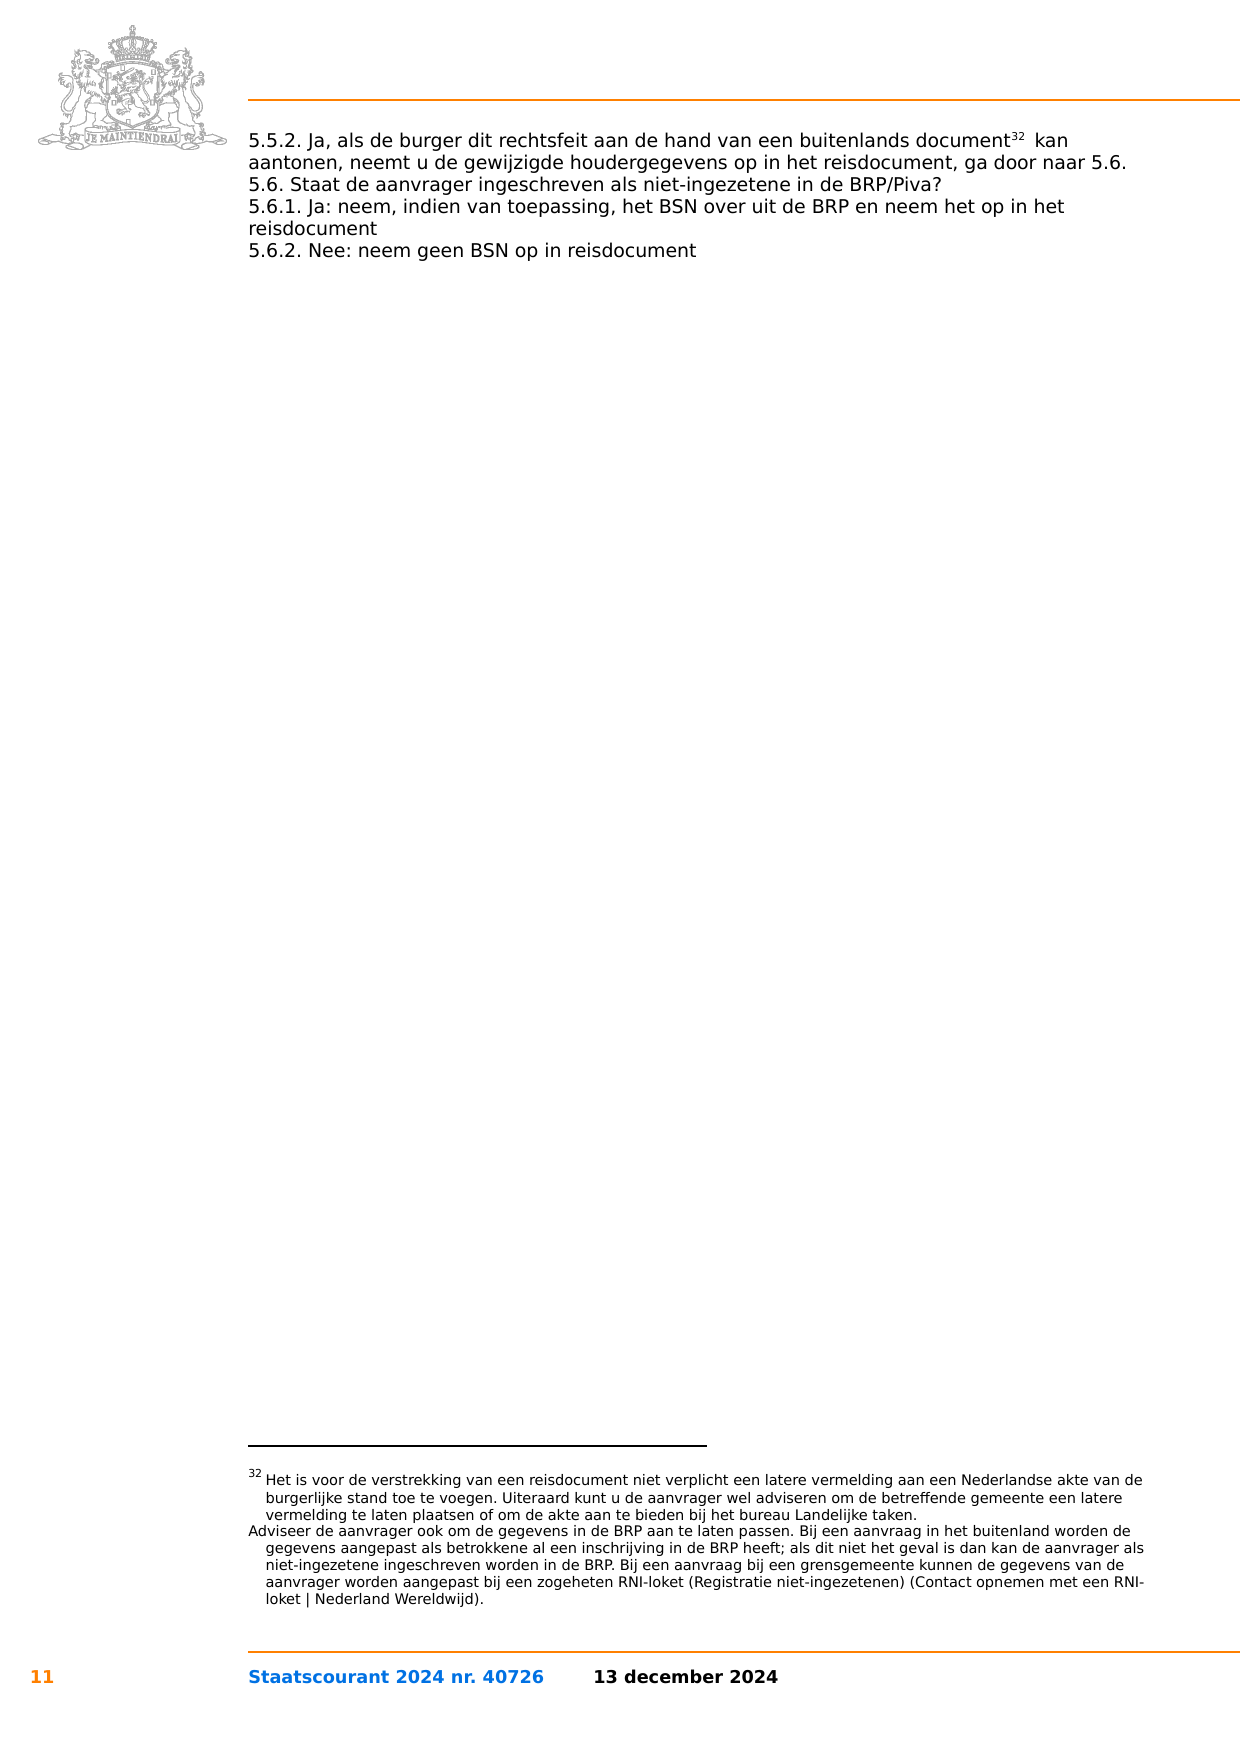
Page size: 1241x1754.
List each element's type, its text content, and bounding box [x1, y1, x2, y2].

text 5.5.2. Ja, als de burger dit rechtsfeit aan de hand van een buitenlands document kan aantonen, neemt u de gewijzigde houdergegevens op in het reisdocument, ga door naar 5.6. [248, 130, 1163, 174]
text 5.6. Staat de aanvrager ingeschreven als niet-ingezetene in de BRP/Piva? [248, 174, 1163, 196]
text 5.6.1. Ja: neem, indien van toepassing, het BSN over uit de BRP en neem het op in het reisdocument [248, 196, 1163, 240]
text 5.6.2. Nee: neem geen BSN op in reisdocument [248, 240, 1163, 262]
text Het is voor de verstrekking van een reisdocument niet verplicht een latere vermelding aan een Nederlandse akte van de burgerlijke stand toe te voegen. Uiteraard kunt u de aanvrager wel adviseren om de betreffende gemeente een latere vermelding te laten plaatsen of om de akte aan te bieden bij het bureau Landelijke taken. [248, 1468, 1163, 1523]
text Adviseer de aanvrager ook om de gegevens in de BRP aan te laten passen. Bij een aanvraag in het buitenland worden de gegevens aangepast als betrokkene al een inschrijving in de BRP heeft; als dit niet het geval is dan kan de aanvrager als niet-ingezetene ingeschreven worden in de BRP. Bij een aanvraag bij een grensgemeente kunnen de gegevens van de aanvrager worden aangepast bij een zogeheten RNI-loket (Registratie niet-ingezetenen) (Contact opnemen met een RNI-loket | Nederland Wereldwijd). [248, 1523, 1163, 1608]
picture [38, 25, 227, 150]
